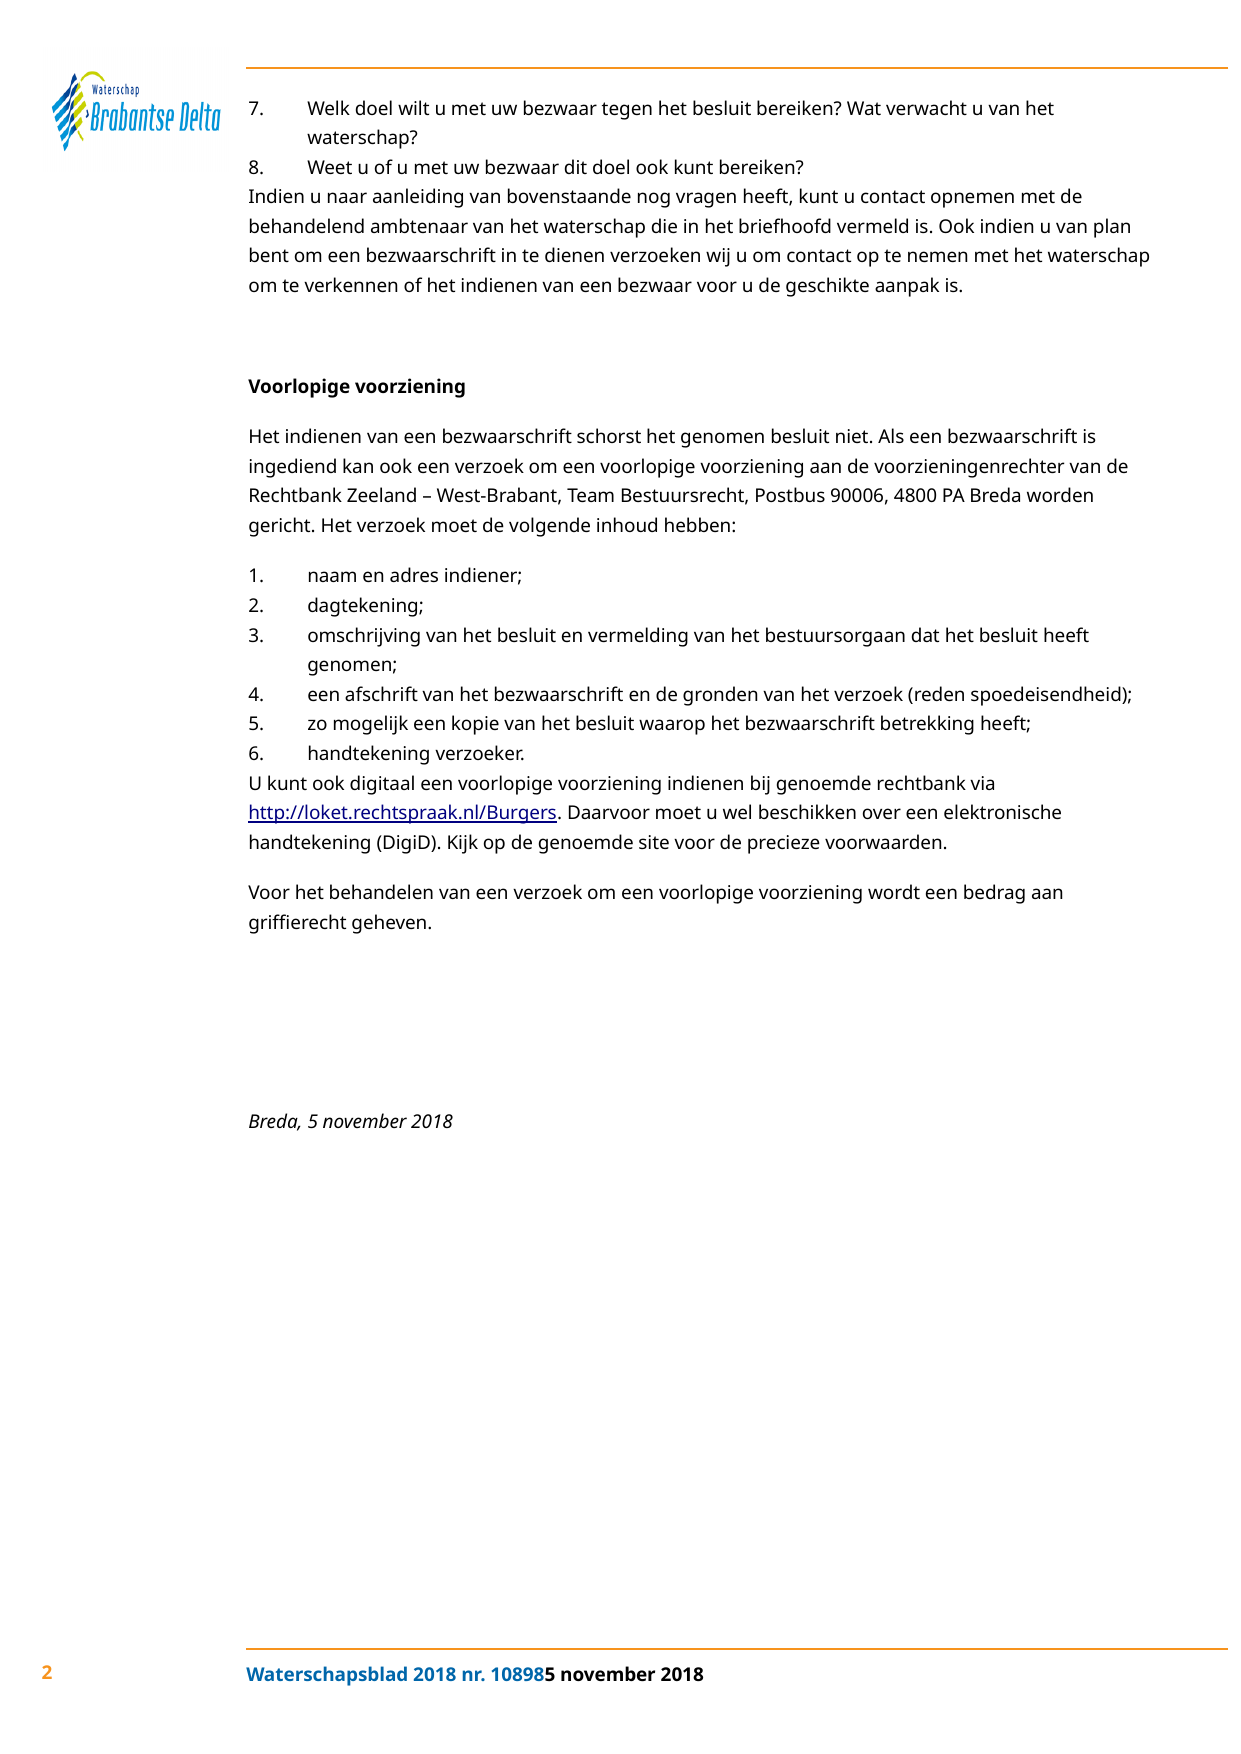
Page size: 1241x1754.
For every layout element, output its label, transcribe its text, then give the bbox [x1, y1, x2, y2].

list dagtekening; [248, 592, 1152, 618]
picture [41, 47, 231, 172]
list naam en adres indiener; [248, 563, 1152, 588]
text U kunt ook digitaal een voorlopige voorziening indienen bij genoemde rechtbank via http://loket.rechtspraak.nl/Burgers. Daarvoor moet u wel beschikken over een elektronische handtekening (DigiD). Kijk op de genoemde site voor de precieze voorwaarden. [248, 770, 1152, 855]
text Voor het behandelen van een verzoek om een voorlopige voorziening wordt een bedrag aan griffierecht geheven. [248, 879, 1152, 935]
list Weet u of u met uw bezwaar dit doel ook kunt bereiken? [248, 154, 1152, 180]
text Breda, 5 november 2018 [248, 1108, 1152, 1134]
text Indien u naar aanleiding van bovenstaande nog vragen heeft, kunt u contact opnemen met de behandelend ambtenaar van het waterschap die in het briefhoofd vermeld is. Ook indien u van plan bent om een bezwaarschrift in te dienen verzoeken wij u om contact op te nemen met het waterschap om te verkennen of het indienen van een bezwaar voor u de geschikte aanpak is. [248, 183, 1152, 298]
text Het indienen van een bezwaarschrift schorst het genomen besluit niet. Als een bezwaarschrift is ingediend kan ook een verzoek om een voorlopige voorziening aan de voorzieningenrechter van de Rechtbank Zeeland – West-Brabant, Team Bestuursrecht, Postbus 90006, 4800 PA Breda worden gericht. Het verzoek moet de volgende inhoud hebben: [248, 423, 1152, 538]
list handtekening verzoeker. [248, 740, 1152, 766]
text Voorlopige voorziening [248, 373, 1152, 399]
list Welk doel wilt u met uw bezwaar tegen het besluit bereiken? Wat verwacht u van het waterschap? [248, 95, 1152, 150]
list zo mogelijk een kopie van het besluit waarop het bezwaarschrift betrekking heeft; [248, 711, 1152, 736]
list een afschrift van het bezwaarschrift en de gronden van het verzoek (reden spoedeisendheid); [248, 681, 1152, 707]
list omschrijving van het besluit en vermelding van het bestuursorgaan dat het besluit heeft genomen; [248, 622, 1152, 677]
